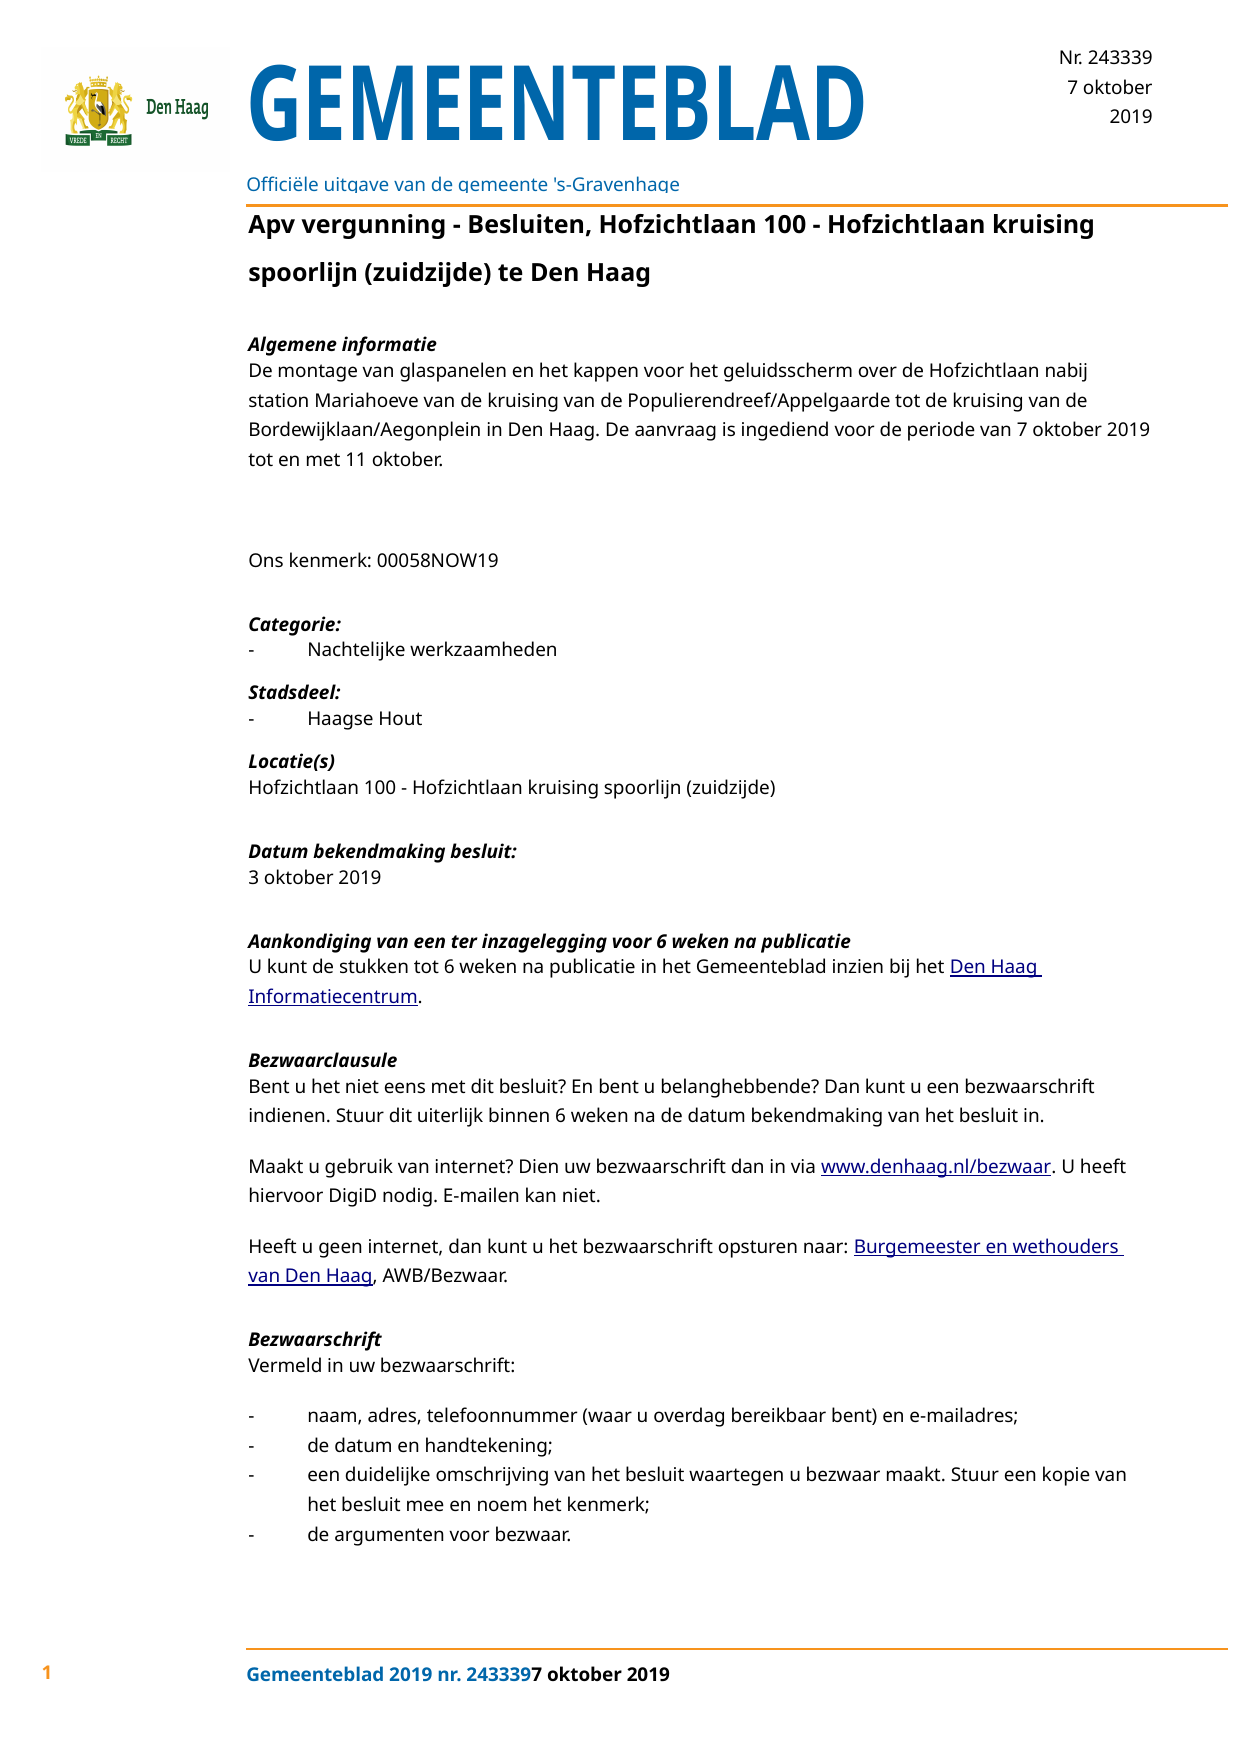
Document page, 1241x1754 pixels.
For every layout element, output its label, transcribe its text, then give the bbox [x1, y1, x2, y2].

text De montage van glaspanelen en het kappen voor het geluidsscherm over de Hofzichtlaan nabij station Mariahoeve van de kruising van de Populierendreef/Appelgaarde tot de kruising van de Bordewijklaan/Aegonplein in Den Haag. De aanvraag is ingediend voor de periode van 7 oktober 2019 tot en met 11 oktober. [248, 357, 1152, 472]
text Bezwaarclausule [248, 1047, 1152, 1073]
text Ons kenmerk: 00058NOW19 [248, 547, 1152, 572]
list de argumenten voor bezwaar. [248, 1521, 1152, 1547]
text Stadsdeel: [248, 679, 1152, 705]
text 3 oktober 2019 [248, 864, 1152, 889]
text Apv vergunning - Besluiten, Hofzichtlaan 100 - Hofzichtlaan kruising spoorlijn (zuidzijde) te Den Haag [248, 207, 1152, 288]
text U kunt de stukken tot 6 weken na publicatie in het Gemeenteblad inzien bij het Den Haag Informatiecentrum. [248, 953, 1152, 1009]
text Heeft u geen internet, dan kunt u het bezwaarschrift opsturen naar: Burgemeester en wethouders van Den Haag, AWB/Bezwaar. [248, 1233, 1152, 1288]
text Maakt u gebruik van internet? Dien uw bezwaarschrift dan in via www.denhaag.nl/bezwaar. U heeft hiervoor DigiD nodig. E-mailen kan niet. [248, 1153, 1152, 1208]
list Haagse Hout [248, 705, 1152, 731]
text Hofzichtlaan 100 - Hofzichtlaan kruising spoorlijn (zuidzijde) [248, 774, 1152, 800]
list de datum en handtekening; [248, 1432, 1152, 1458]
text Bent u het niet eens met dit besluit? En bent u belanghebbende? Dan kunt u een bezwaarschrift indienen. Stuur dit uiterlijk binnen 6 weken na de datum bekendmaking van het besluit in. [248, 1073, 1152, 1128]
text Algemene informatie [248, 331, 1152, 357]
list naam, adres, telefoonnummer (waar u overdag bereikbaar bent) en e-mailadres; [248, 1402, 1152, 1428]
text Vermeld in uw bezwaarschrift: [248, 1352, 1152, 1378]
text Locatie(s) [248, 748, 1152, 774]
text Categorie: [248, 611, 1152, 636]
list Nachtelijke werkzaamheden [248, 636, 1152, 662]
picture [41, 47, 231, 172]
text Aankondiging van een ter inzagelegging voor 6 weken na publicatie [248, 928, 1152, 953]
text Datum bekendmaking besluit: [248, 838, 1152, 864]
text Bezwaarschrift [248, 1326, 1152, 1352]
list een duidelijke omschrijving van het besluit waartegen u bezwaar maakt. Stuur een kopie van het besluit mee en noem het kenmerk; [248, 1462, 1152, 1517]
